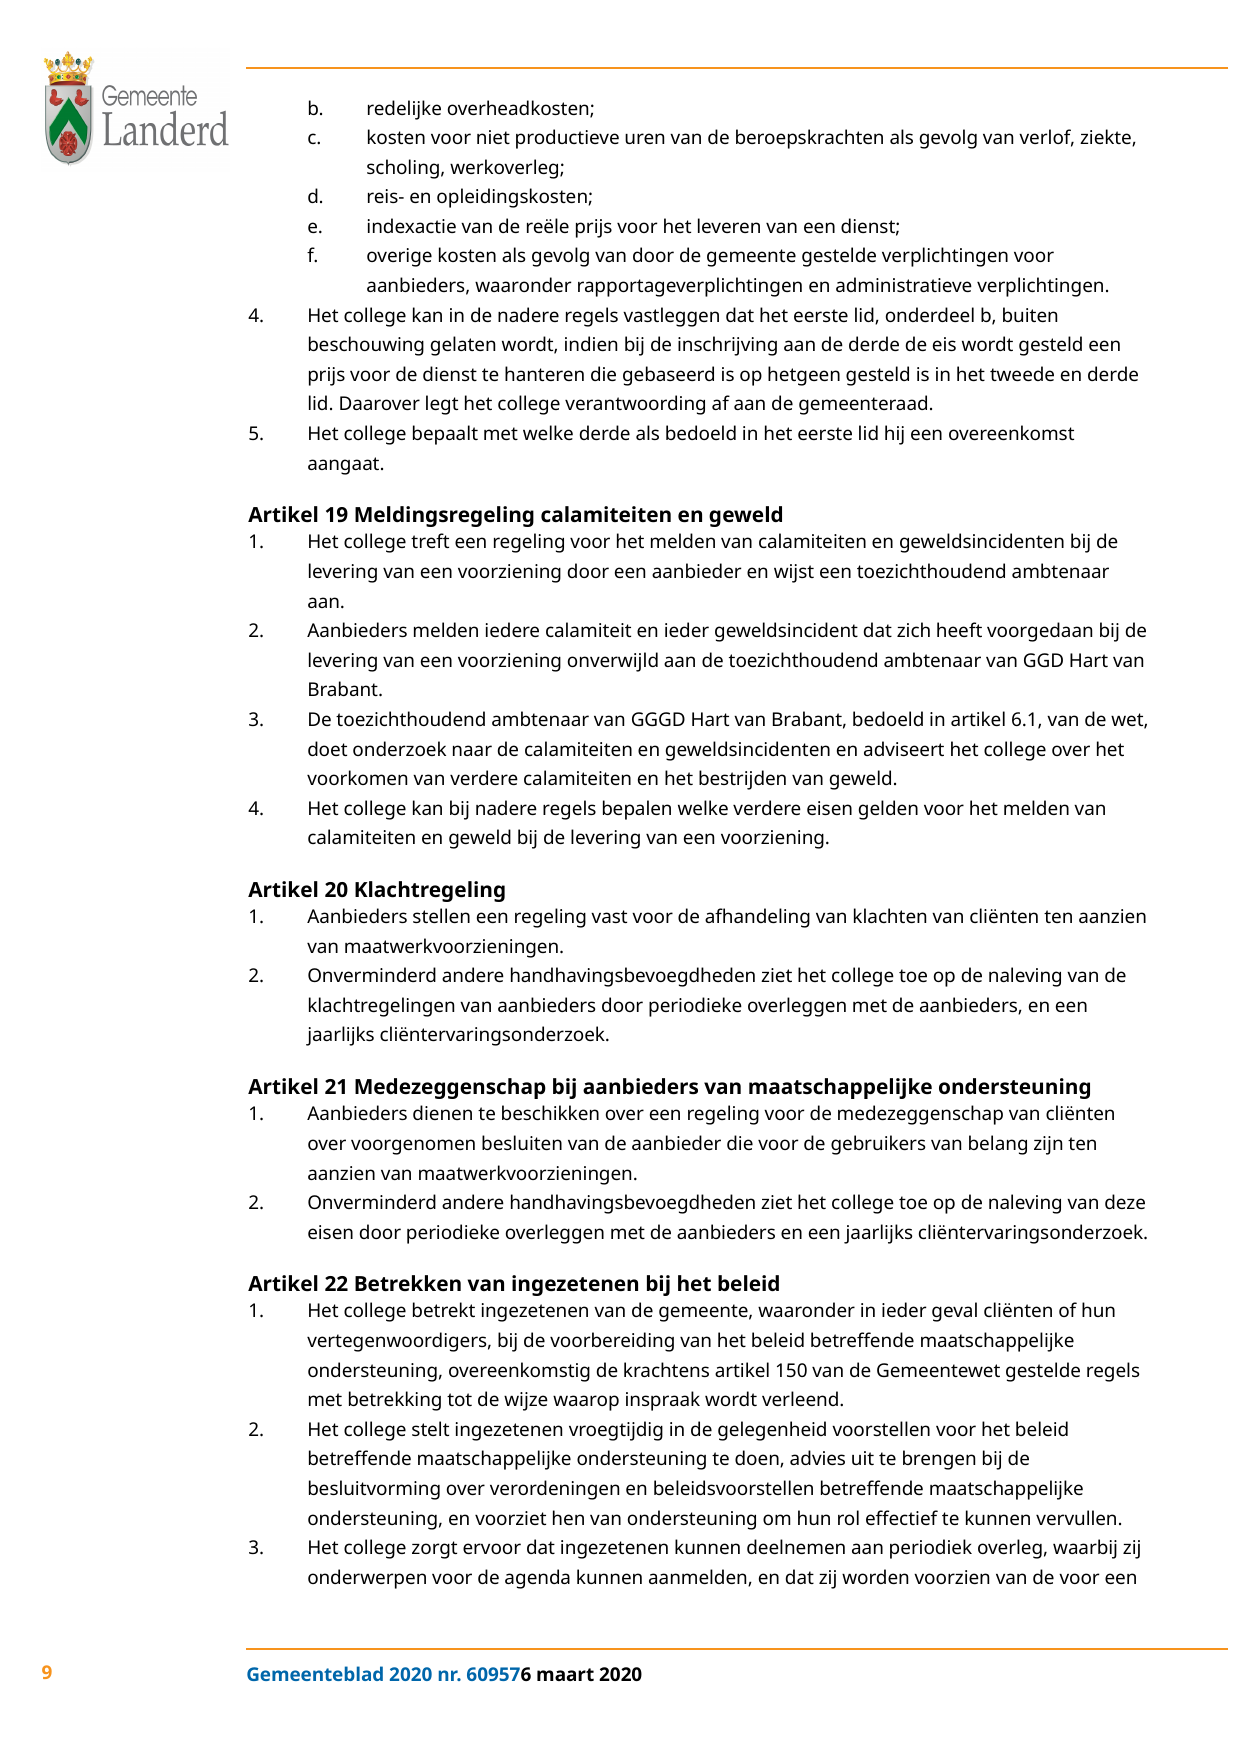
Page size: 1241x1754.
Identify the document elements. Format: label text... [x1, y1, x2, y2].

list redelijke overheadkosten; [307, 95, 1152, 121]
list Aanbieders dienen te beschikken over een regeling voor de medezeggenschap van cliënten over voorgenomen besluiten van de aanbieder die voor de gebruikers van belang zijn ten aanzien van maatwerkvoorzieningen. [248, 1101, 1152, 1185]
list Het college kan in de nadere regels vastleggen dat het eerste lid, onderdeel b, buiten beschouwing gelaten wordt, indien bij de inschrijving aan de derde de eis wordt gesteld een prijs voor de dienst te hanteren die gebaseerd is op hetgeen gesteld is in het tweede en derde lid. Daarover legt het college verantwoording af aan de gemeenteraad. [248, 302, 1152, 416]
list Onverminderd andere handhavingsbevoegdheden ziet het college toe op de naleving van deze eisen door periodieke overleggen met de aanbieders en een jaarlijks cliëntervaringsonderzoek. [248, 1189, 1152, 1244]
list reis- en opleidingskosten; [307, 183, 1152, 209]
text Artikel 21 Medezeggenschap bij aanbieders van maatschappelijke ondersteuning [248, 1072, 1152, 1101]
list De toezichthoudend ambtenaar van GGGD Hart van Brabant, bedoeld in artikel 6.1, van de wet, doet onderzoek naar de calamiteiten en geweldsincidenten en adviseert het college over het voorkomen van verdere calamiteiten en het bestrijden van geweld. [248, 706, 1152, 791]
list Het college betrekt ingezetenen van de gemeente, waaronder in ieder geval cliënten of hun vertegenwoordigers, bij de voorbereiding van het beleid betreffende maatschappelijke ondersteuning, overeenkomstig de krachtens artikel 150 van de Gemeentewet gestelde regels met betrekking tot de wijze waarop inspraak wordt verleend. [248, 1298, 1152, 1412]
list Het college stelt ingezetenen vroegtijdig in de gelegenheid voorstellen voor het beleid betreffende maatschappelijke ondersteuning te doen, advies uit te brengen bij de besluitvorming over verordeningen en beleidsvoorstellen betreffende maatschappelijke ondersteuning, en voorziet hen van ondersteuning om hun rol effectief te kunnen vervullen. [248, 1416, 1152, 1531]
picture [41, 47, 231, 172]
text Artikel 20 Klachtregeling [248, 875, 1152, 903]
list Het college zorgt ervoor dat ingezetenen kunnen deelnemen aan periodiek overleg, waarbij zij onderwerpen voor de agenda kunnen aanmelden, en dat zij worden voorzien van de voor een [248, 1534, 1152, 1590]
text Artikel 22 Betrekken van ingezetenen bij het beleid [248, 1269, 1152, 1298]
list overige kosten als gevolg van door de gemeente gestelde verplichtingen voor aanbieders, waaronder rapportageverplichtingen en administratieve verplichtingen. [307, 243, 1152, 298]
list Het college kan bij nadere regels bepalen welke verdere eisen gelden voor het melden van calamiteiten en geweld bij de levering van een voorziening. [248, 795, 1152, 850]
list Aanbieders stellen een regeling vast voor de afhandeling van klachten van cliënten ten aanzien van maatwerkvoorzieningen. [248, 903, 1152, 959]
list indexactie van de reële prijs voor het leveren van een dienst; [307, 213, 1152, 239]
text Artikel 19 Meldingsregeling calamiteiten en geweld [248, 500, 1152, 529]
list Onverminderd andere handhavingsbevoegdheden ziet het college toe op de naleving van de klachtregelingen van aanbieders door periodieke overleggen met de aanbieders, en een jaarlijks cliëntervaringsonderzoek. [248, 962, 1152, 1047]
list Het college treft een regeling voor het melden van calamiteiten en geweldsincidenten bij de levering van een voorziening door een aanbieder en wijst een toezichthoudend ambtenaar aan. [248, 529, 1152, 613]
list kosten voor niet productieve uren van de beroepskrachten als gevolg van verlof, ziekte, scholing, werkoverleg; [307, 124, 1152, 180]
list Aanbieders melden iedere calamiteit en ieder geweldsincident dat zich heeft voorgedaan bij de levering van een voorziening onverwijld aan de toezichthoudend ambtenaar van GGD Hart van Brabant. [248, 617, 1152, 702]
list Het college bepaalt met welke derde als bedoeld in het eerste lid hij een overeenkomst aangaat. [248, 420, 1152, 476]
